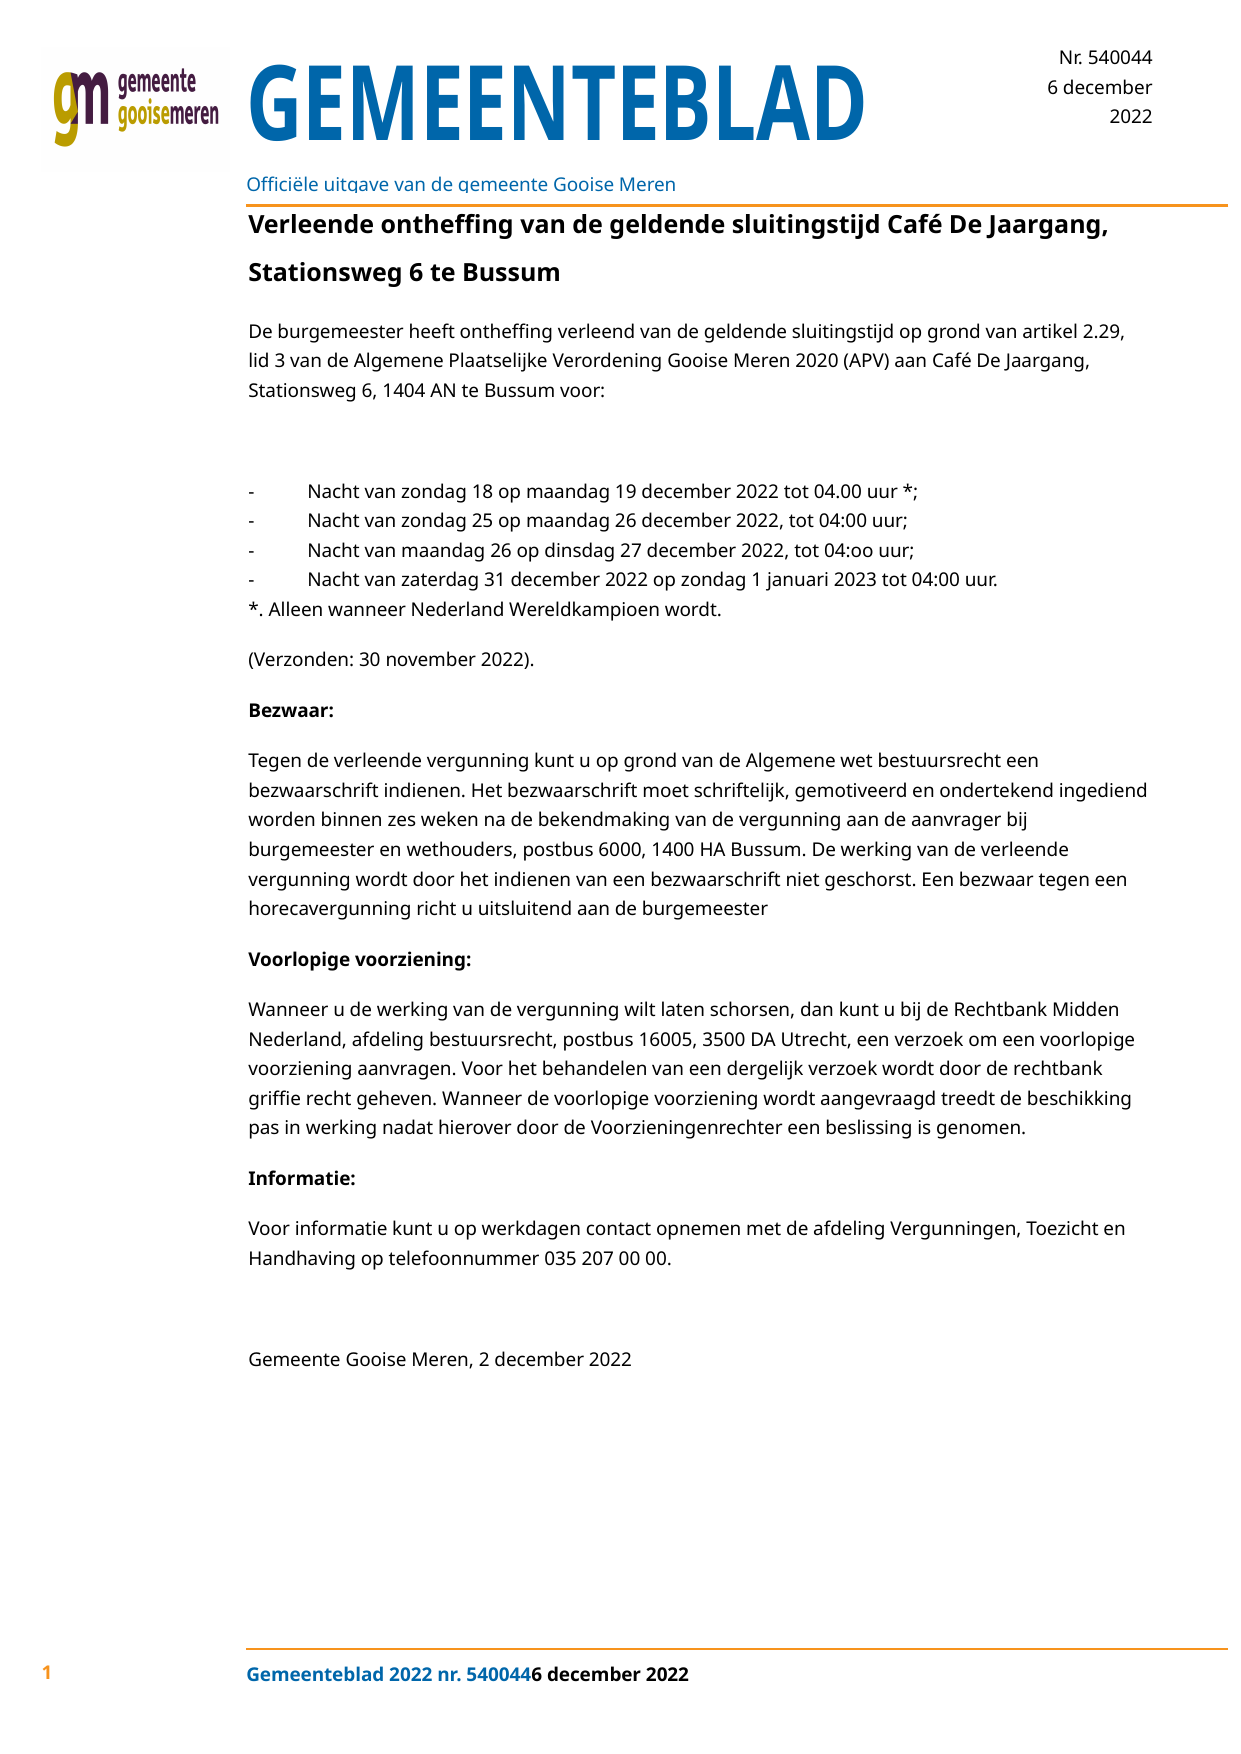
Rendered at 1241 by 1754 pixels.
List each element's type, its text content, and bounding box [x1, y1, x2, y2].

text Informatie: [248, 1165, 1152, 1191]
text Voor informatie kunt u op werkdagen contact opnemen met de afdeling Vergunningen, Toezicht en Handhaving op telefoonnummer 035 207 00 00. [248, 1215, 1152, 1271]
list Nacht van zondag 25 op maandag 26 december 2022, tot 04:00 uur; [248, 507, 1152, 533]
text Gemeente Gooise Meren, 2 december 2022 [248, 1346, 1152, 1372]
text Tegen de verleende vergunning kunt u op grond van de Algemene wet bestuursrecht een bezwaarschrift indienen. Het bezwaarschrift moet schriftelijk, gemotiveerd en ondertekend ingediend worden binnen zes weken na de bekendmaking van de vergunning aan de aanvrager bij burgemeester en wethouders, postbus 6000, 1400 HA Bussum. De werking van de verleende vergunning wordt door het indienen van een bezwaarschrift niet geschorst. Een bezwaar tegen een horecavergunning richt u uitsluitend aan de burgemeester [248, 747, 1152, 921]
list Nacht van maandag 26 op dinsdag 27 december 2022, tot 04:oo uur; [248, 537, 1152, 563]
text Bezwaar: [248, 697, 1152, 723]
picture [41, 47, 231, 172]
list Nacht van zondag 18 op maandag 19 december 2022 tot 04.00 uur *; [248, 478, 1152, 504]
text Wanneer u de werking van de vergunning wilt laten schorsen, dan kunt u bij de Rechtbank Midden Nederland, afdeling bestuursrecht, postbus 16005, 3500 DA Utrecht, een verzoek om een voorlopige voorziening aanvragen. Voor het behandelen van een dergelijk verzoek wordt door de rechtbank griffie recht geheven. Wanneer de voorlopige voorziening wordt aangevraagd treedt de beschikking pas in werking nadat hierover door de Voorzieningenrechter een beslissing is genomen. [248, 996, 1152, 1140]
text (Verzonden: 30 november 2022). [248, 647, 1152, 672]
text Verleende ontheffing van de geldende sluitingstijd Café De Jaargang, Stationsweg 6 te Bussum [248, 207, 1152, 288]
text De burgemeester heeft ontheffing verleend van de geldende sluitingstijd op grond van artikel 2.29, lid 3 van de Algemene Plaatselijke Verordening Gooise Meren 2020 (APV) aan Café De Jaargang, Stationsweg 6, 1404 AN te Bussum voor: [248, 318, 1152, 403]
text *. Alleen wanneer Nederland Wereldkampioen wordt. [248, 596, 1152, 622]
list Nacht van zaterdag 31 december 2022 op zondag 1 januari 2023 tot 04:00 uur. [248, 567, 1152, 592]
text Voorlopige voorziening: [248, 946, 1152, 972]
